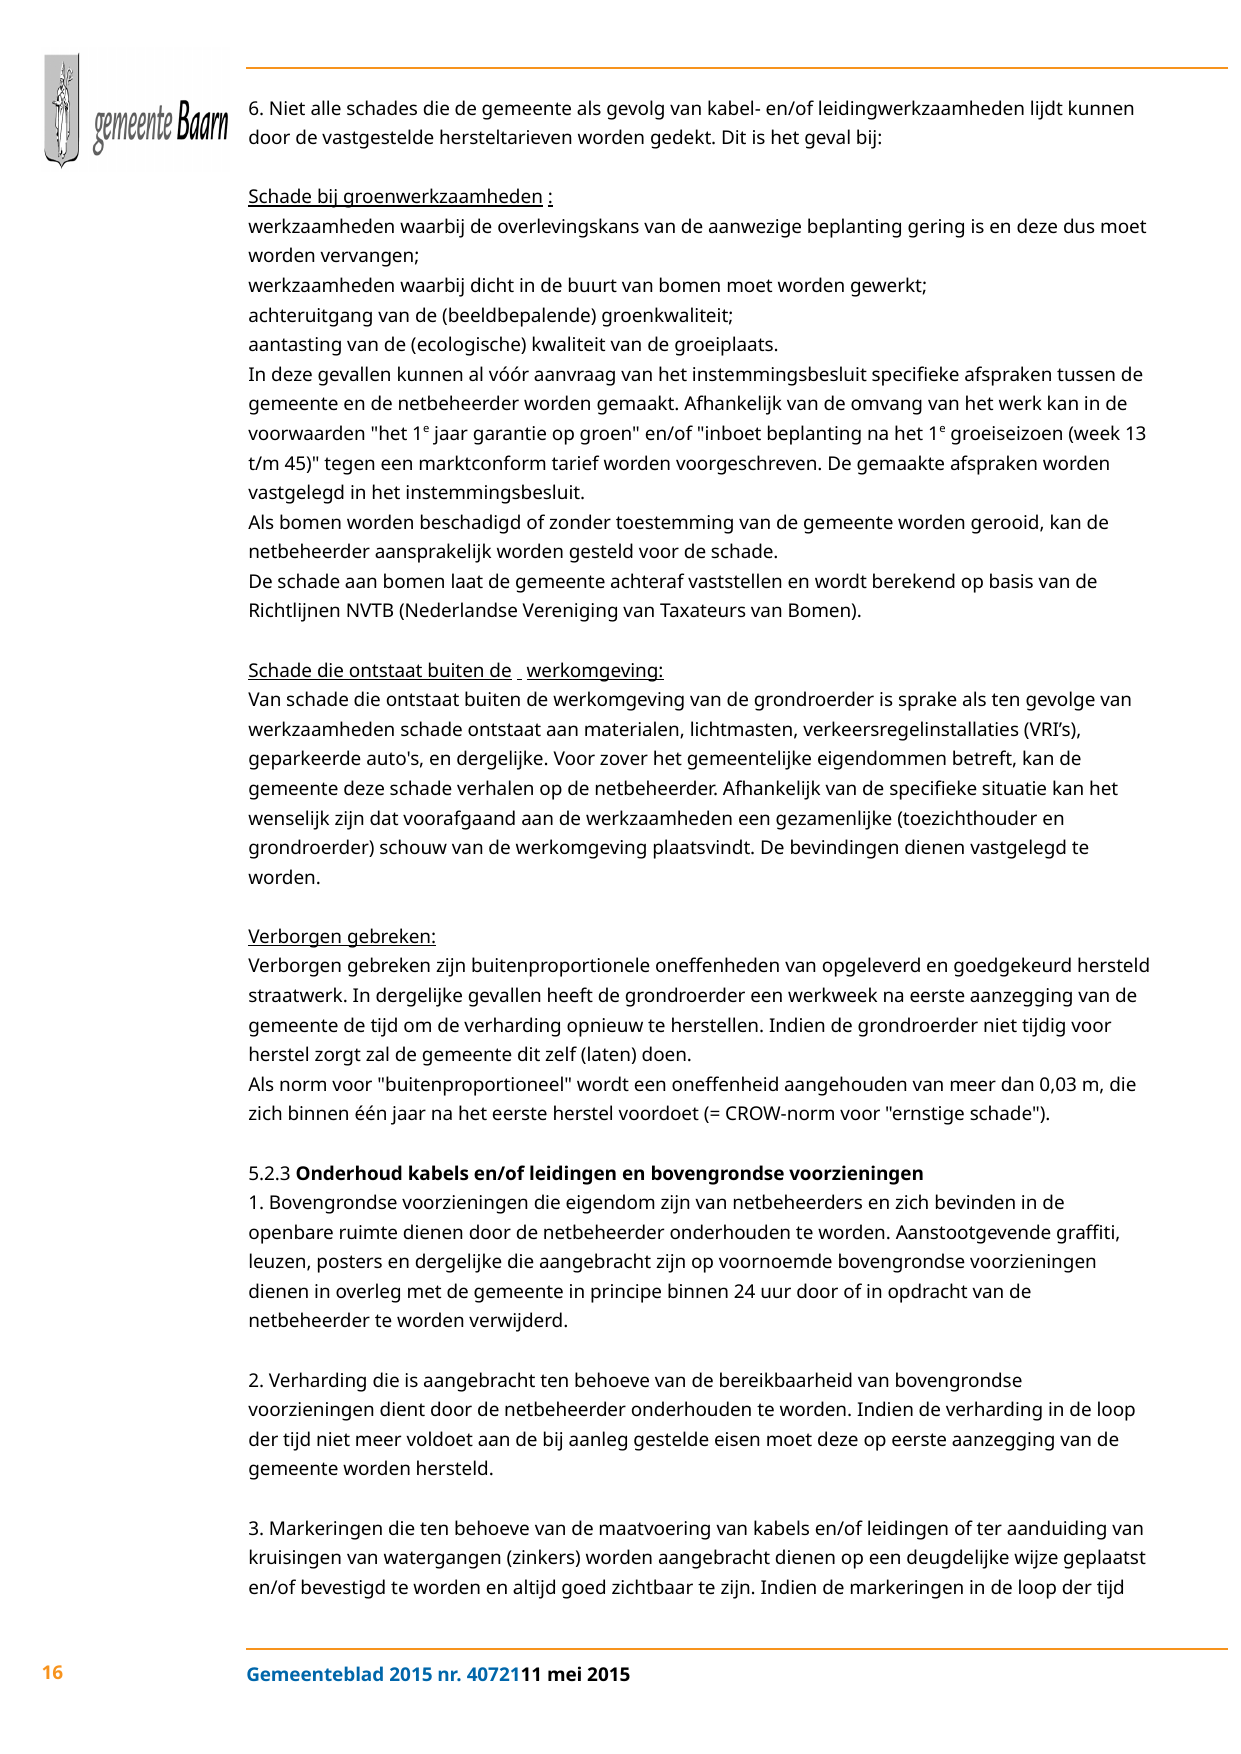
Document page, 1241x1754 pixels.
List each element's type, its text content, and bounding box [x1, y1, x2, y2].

text Schade die ontstaat buiten de werkomgeving: [248, 657, 1152, 683]
text 1. Bovengrondse voorzieningen die eigendom zijn van netbeheerders en zich bevinden in de openbare ruimte dienen door de netbeheerder onderhouden te worden. Aanstootgevende graffiti, leuzen, posters en dergelijke die aangebracht zijn op voornoemde bovengrondse voorzieningen dienen in overleg met de gemeente in principe binnen 24 uur door of in opdracht van de netbeheerder te worden verwijderd. [248, 1189, 1152, 1333]
text werkzaamheden waarbij dicht in de buurt van bomen moet worden gewerkt; [248, 272, 1152, 298]
text De schade aan bomen laat de gemeente achteraf vaststellen en wordt berekend op basis van de Richtlijnen NVTB (Nederlandse Vereniging van Taxateurs van Bomen). [248, 568, 1152, 623]
text achteruitgang van de (beeldbepalende) groenkwaliteit; [248, 302, 1152, 328]
text 2. Verharding die is aangebracht ten behoeve van de bereikbaarheid van bovengrondse voorzieningen dient door de netbeheerder onderhouden te worden. Indien de verharding in de loop der tijd niet meer voldoet aan de bij aanleg gestelde eisen moet deze op eerste aanzegging van de gemeente worden hersteld. [248, 1367, 1152, 1481]
text Verborgen gebreken zijn buitenproportionele oneffenheden van opgeleverd en goedgekeurd hersteld straatwerk. In dergelijke gevallen heeft de grondroerder een werkweek na eerste aanzegging van de gemeente de tijd om de verharding opnieuw te herstellen. Indien de grondroerder niet tijdig voor herstel zorgt zal de gemeente dit zelf (laten) doen. [248, 953, 1152, 1067]
text aantasting van de (ecologische) kwaliteit van de groeiplaats. [248, 331, 1152, 357]
text Als norm voor "buitenproportioneel" wordt een oneffenheid aangehouden van meer dan 0,03 m, die zich binnen één jaar na het eerste herstel voordoet (= CROW-norm voor "ernstige schade"). [248, 1071, 1152, 1126]
text werkzaamheden waarbij de overlevingskans van de aanwezige beplanting gering is en deze dus moet worden vervangen; [248, 213, 1152, 268]
picture [41, 47, 231, 172]
text In deze gevallen kunnen al vóór aanvraag van het instemmingsbesluit specifieke afspraken tussen de gemeente en de netbeheerder worden gemaakt. Afhankelijk van de omvang van het werk kan in de voorwaarden "het 1e jaar garantie op groen" en/of "inboet beplanting na het 1e groeiseizoen (week 13 t/m 45)" tegen een marktconform tarief worden voorgeschreven. De gemaakte afspraken worden vastgelegd in het instemmingsbesluit. [248, 361, 1152, 505]
text 5.2.3 Onderhoud kabels en/of leidingen en bovengrondse voorzieningen [248, 1160, 1152, 1186]
text Als bomen worden beschadigd of zonder toestemming van de gemeente worden gerooid, kan de netbeheerder aansprakelijk worden gesteld voor de schade. [248, 509, 1152, 564]
text Verborgen gebreken: [248, 923, 1152, 949]
text 6. Niet alle schades die de gemeente als gevolg van kabel- en/of leidingwerkzaamheden lijdt kunnen door de vastgestelde hersteltarieven worden gedekt. Dit is het geval bij: [248, 95, 1152, 150]
text Schade bij groenwerkzaamheden : [248, 183, 1152, 209]
text Van schade die ontstaat buiten de werkomgeving van de grondroerder is sprake als ten gevolge van werkzaamheden schade ontstaat aan materialen, lichtmasten, verkeersregelinstallaties (VRI’s), geparkeerde auto's, en dergelijke. Voor zover het gemeentelijke eigendommen betreft, kan de gemeente deze schade verhalen op de netbeheerder. Afhankelijk van de specifieke situatie kan het wenselijk zijn dat voorafgaand aan de werkzaamheden een gezamenlijke (toezichthouder en grondroerder) schouw van de werkomgeving plaatsvindt. De bevindingen dienen vastgelegd te worden. [248, 686, 1152, 890]
text 3. Markeringen die ten behoeve van de maatvoering van kabels en/of leidingen of ter aanduiding van kruisingen van watergangen (zinkers) worden aangebracht dienen op een deugdelijke wijze geplaatst en/of bevestigd te worden en altijd goed zichtbaar te zijn. Indien de markeringen in de loop der tijd [248, 1515, 1152, 1600]
